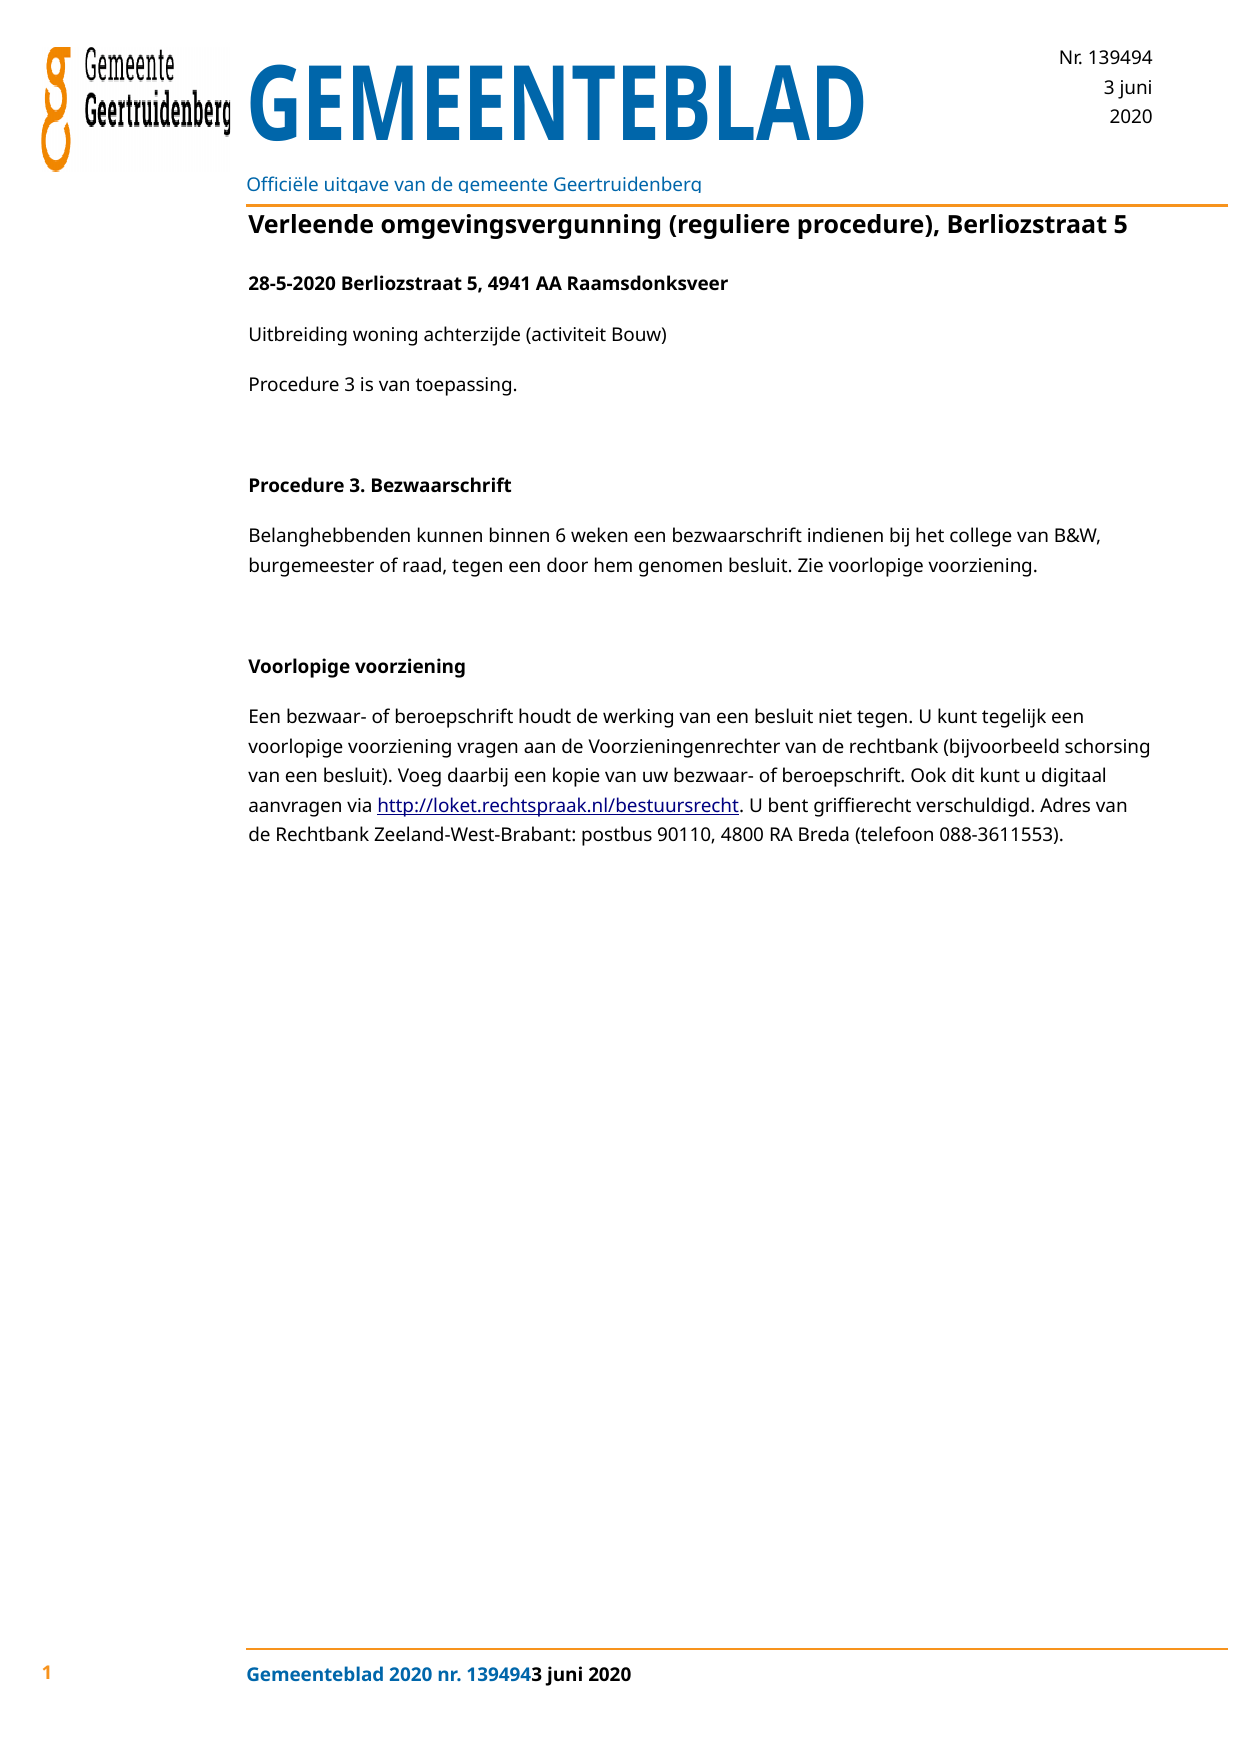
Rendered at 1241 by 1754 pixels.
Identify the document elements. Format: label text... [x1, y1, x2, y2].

picture [41, 47, 231, 172]
text Procedure 3. Bezwaarschrift [248, 472, 1152, 498]
text Procedure 3 is van toepassing. [248, 371, 1152, 397]
text Voorlopige voorziening [248, 653, 1152, 678]
text 28-5-2020 Berliozstraat 5, 4941 AA Raamsdonksveer [248, 270, 1152, 296]
text Verleende omgevingsvergunning (reguliere procedure), Berliozstraat 5 [248, 207, 1152, 241]
text Een bezwaar- of beroepschrift houdt de werking van een besluit niet tegen. U kunt tegelijk een voorlopige voorziening vragen aan de Voorzieningenrechter van de rechtbank (bijvoorbeeld schorsing van een besluit). Voeg daarbij een kopie van uw bezwaar- of beroepschrift. Ook dit kunt u digitaal aanvragen via http://loket.rechtspraak.nl/bestuursrecht. U bent griffierecht verschuldigd. Adres van de Rechtbank Zeeland-West-Brabant: postbus 90110, 4800 RA Breda (telefoon 088-3611553). [248, 703, 1152, 847]
text Belanghebbenden kunnen binnen 6 weken een bezwaarschrift indienen bij het college van B&W, burgemeester of raad, tegen een door hem genomen besluit. Zie voorlopige voorziening. [248, 522, 1152, 578]
text Uitbreiding woning achterzijde (activiteit Bouw) [248, 321, 1152, 346]
